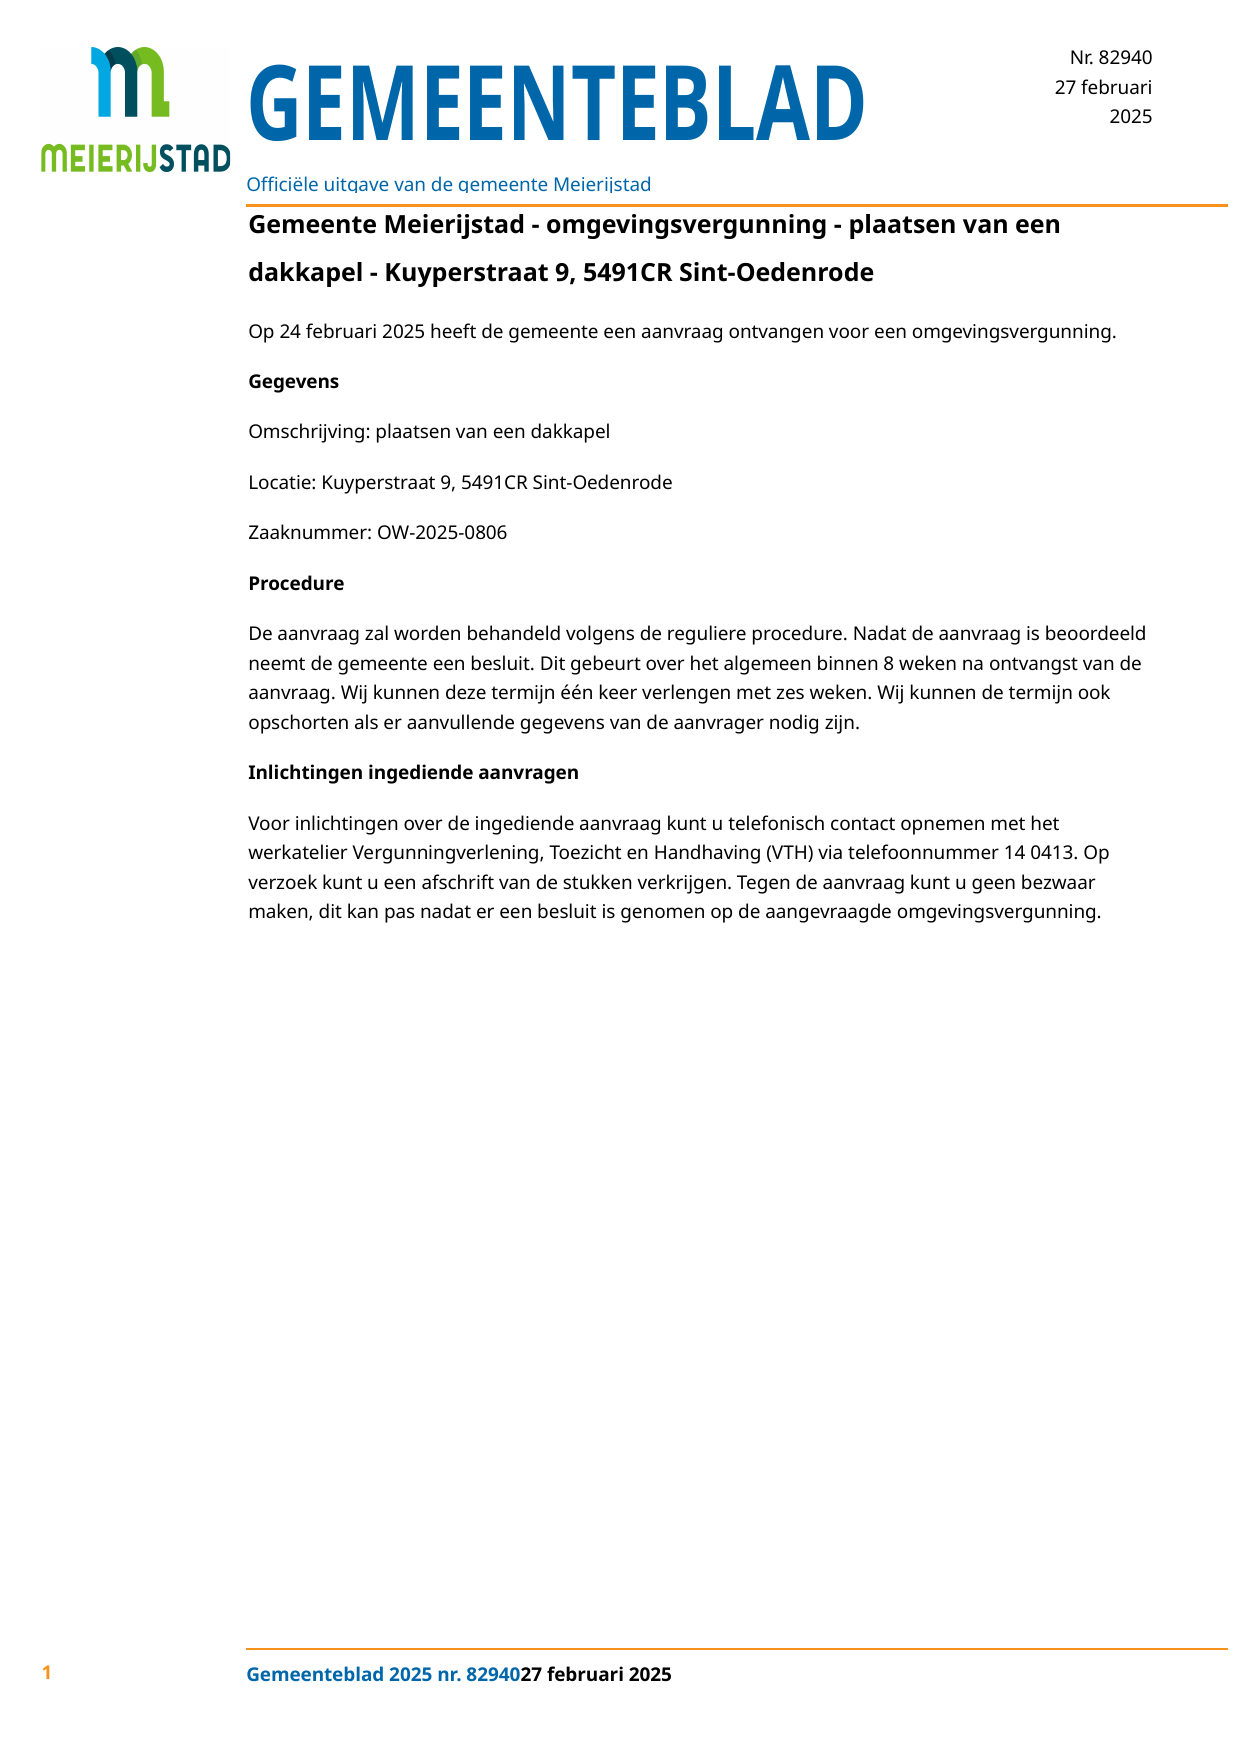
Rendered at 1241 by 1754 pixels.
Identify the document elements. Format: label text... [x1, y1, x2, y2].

text Procedure [248, 570, 1152, 596]
text Gegevens [248, 368, 1152, 394]
text Inlichtingen ingediende aanvragen [248, 759, 1152, 785]
text Op 24 februari 2025 heeft de gemeente een aanvraag ontvangen voor een omgevingsvergunning. [248, 318, 1152, 344]
text Omschrijving: plaatsen van een dakkapel [248, 419, 1152, 444]
text Gemeente Meierijstad - omgevingsvergunning - plaatsen van een dakkapel - Kuyperstraat 9, 5491CR Sint-Oedenrode [248, 207, 1152, 288]
text Locatie: Kuyperstraat 9, 5491CR Sint-Oedenrode [248, 469, 1152, 495]
picture [41, 47, 231, 172]
text De aanvraag zal worden behandeld volgens de reguliere procedure. Nadat de aanvraag is beoordeeld neemt de gemeente een besluit. Dit gebeurt over het algemeen binnen 8 weken na ontvangst van de aanvraag. Wij kunnen deze termijn één keer verlengen met zes weken. Wij kunnen de termijn ook opschorten als er aanvullende gegevens van de aanvrager nodig zijn. [248, 620, 1152, 735]
text Zaaknummer: OW-2025-0806 [248, 519, 1152, 545]
text Voor inlichtingen over de ingediende aanvraag kunt u telefonisch contact opnemen met het werkatelier Vergunningverlening, Toezicht en Handhaving (VTH) via telefoonnummer 14 0413. Op verzoek kunt u een afschrift van de stukken verkrijgen. Tegen de aanvraag kunt u geen bezwaar maken, dit kan pas nadat er een besluit is genomen op de aangevraagde omgevingsvergunning. [248, 810, 1152, 924]
